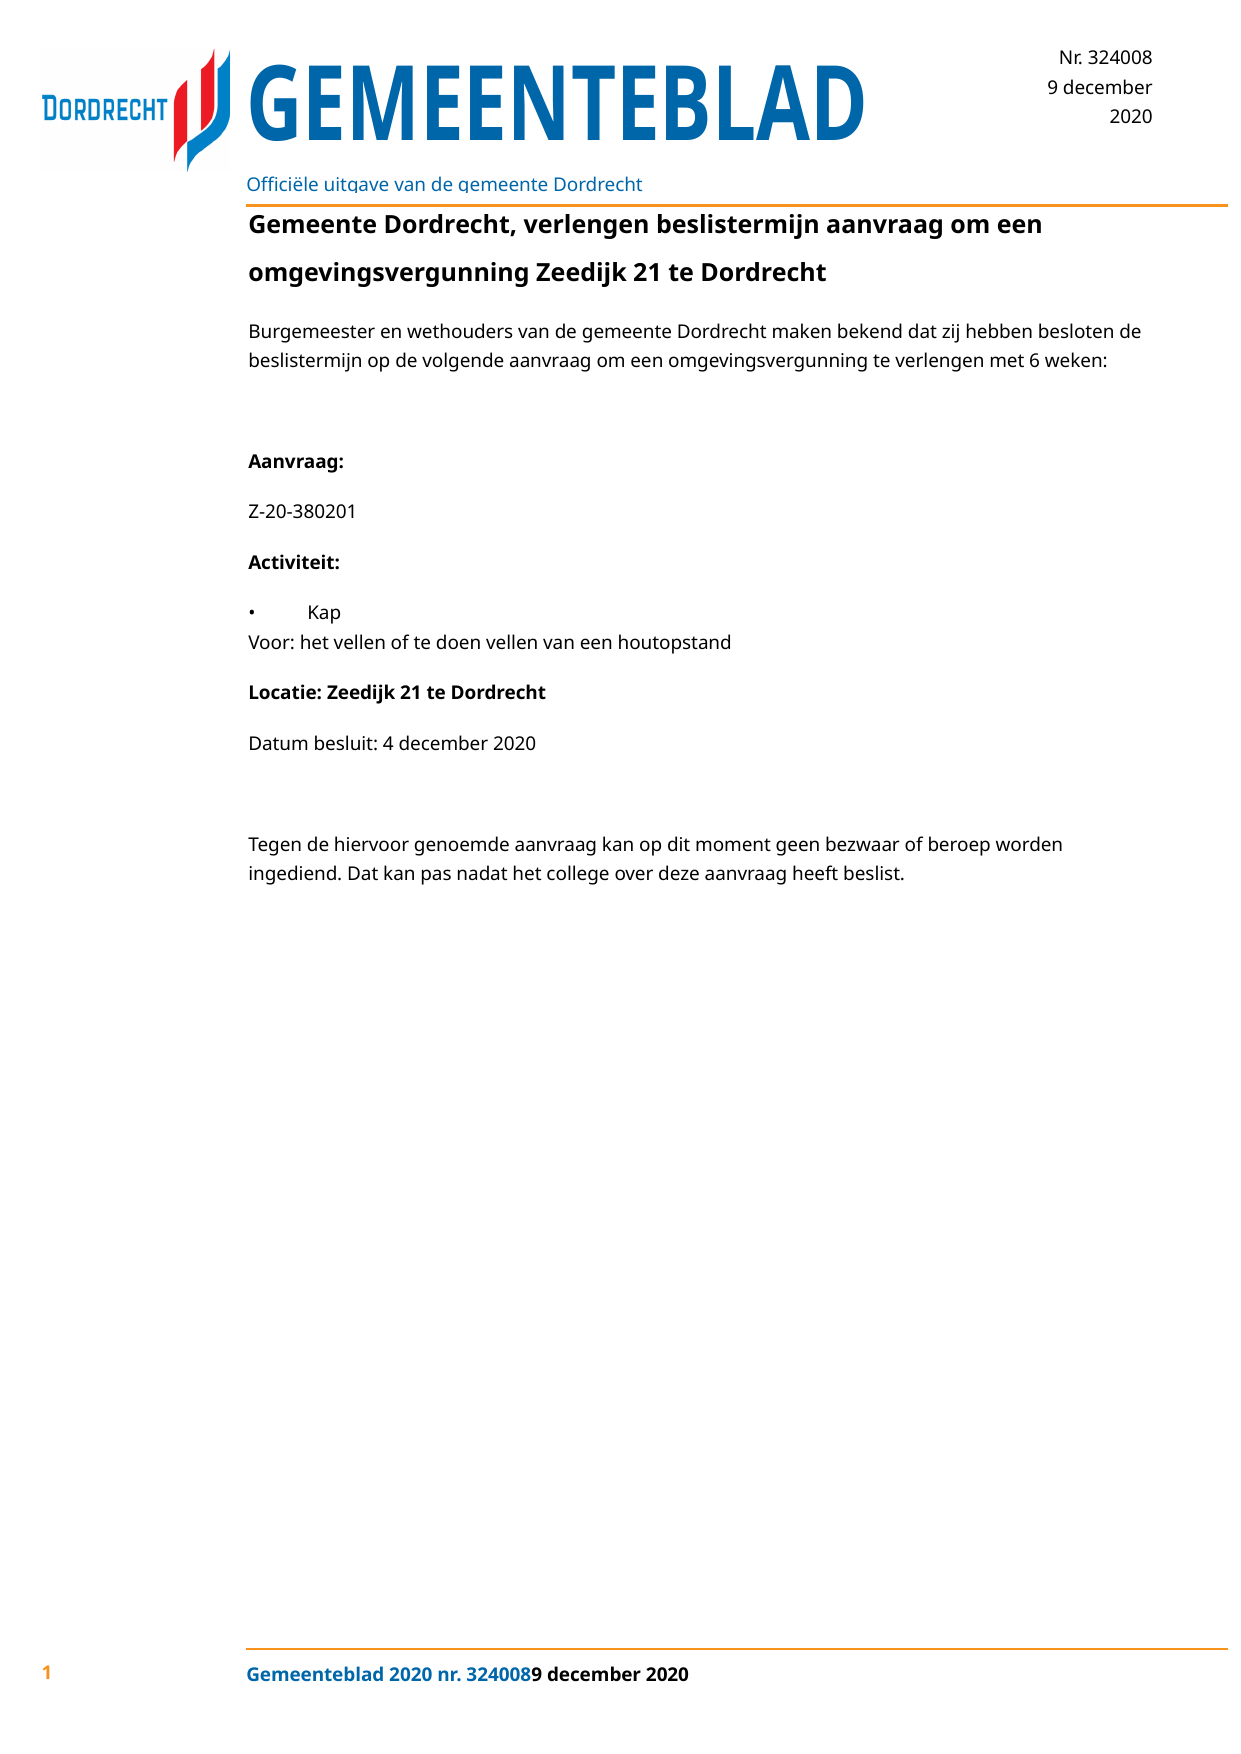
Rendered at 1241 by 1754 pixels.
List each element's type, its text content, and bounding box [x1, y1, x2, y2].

text Burgemeester en wethouders van de gemeente Dordrecht maken bekend dat zij hebben besloten de beslistermijn op de volgende aanvraag om een omgevingsvergunning te verlengen met 6 weken: [248, 318, 1152, 373]
list Kap [248, 599, 1152, 625]
text Activiteit: [248, 549, 1152, 575]
text Aanvraag: [248, 448, 1152, 474]
text Gemeente Dordrecht, verlengen beslistermijn aanvraag om een omgevingsvergunning Zeedijk 21 te Dordrecht [248, 207, 1152, 288]
text Datum besluit: 4 december 2020 [248, 730, 1152, 756]
text Tegen de hiervoor genoemde aanvraag kan op dit moment geen bezwaar of beroep worden ingediend. Dat kan pas nadat het college over deze aanvraag heeft beslist. [248, 831, 1152, 886]
picture [41, 47, 231, 172]
text Voor: het vellen of te doen vellen van een houtopstand [248, 629, 1152, 655]
text Locatie: Zeedijk 21 te Dordrecht [248, 679, 1152, 705]
text Z-20-380201 [248, 499, 1152, 524]
